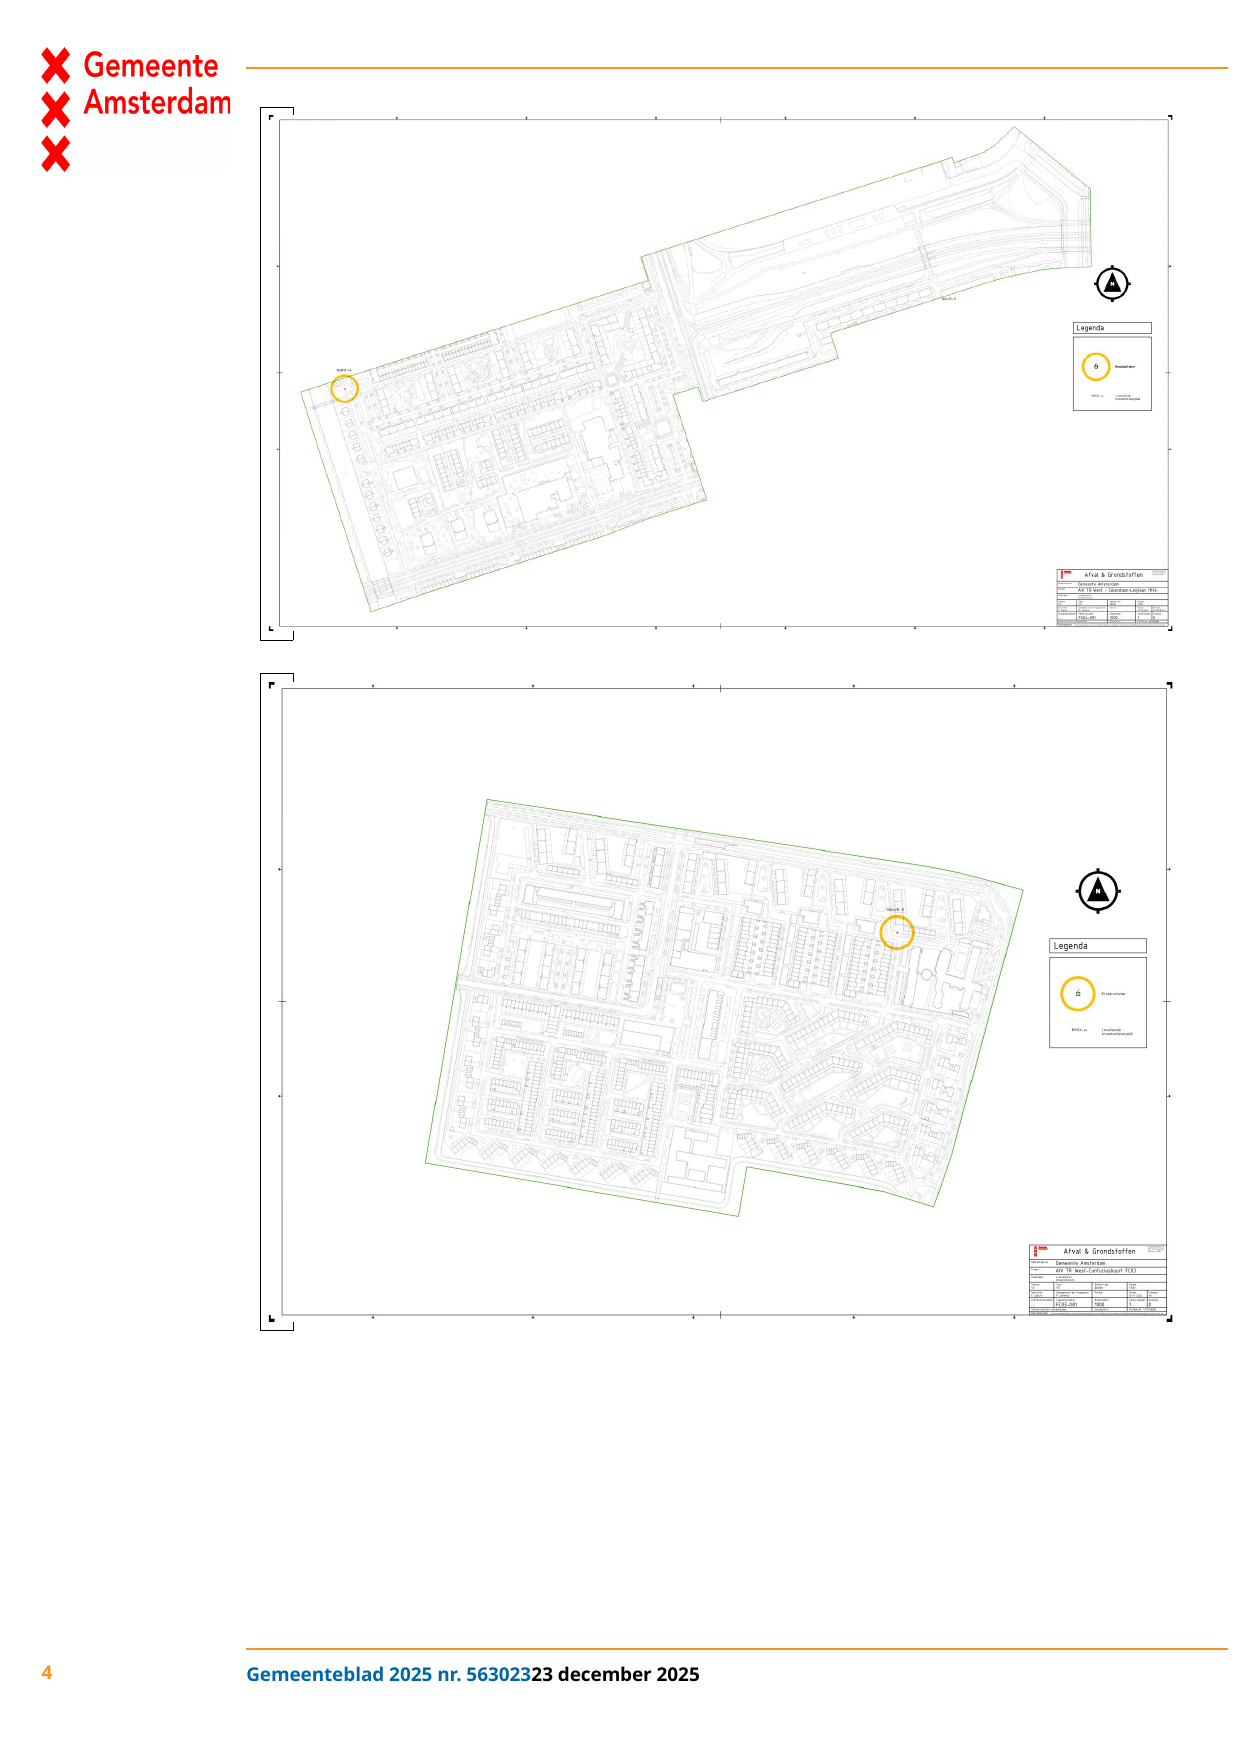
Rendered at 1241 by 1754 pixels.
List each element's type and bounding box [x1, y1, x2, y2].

picture [268, 682, 1173, 1322]
picture [268, 115, 1173, 631]
picture [41, 47, 231, 172]
